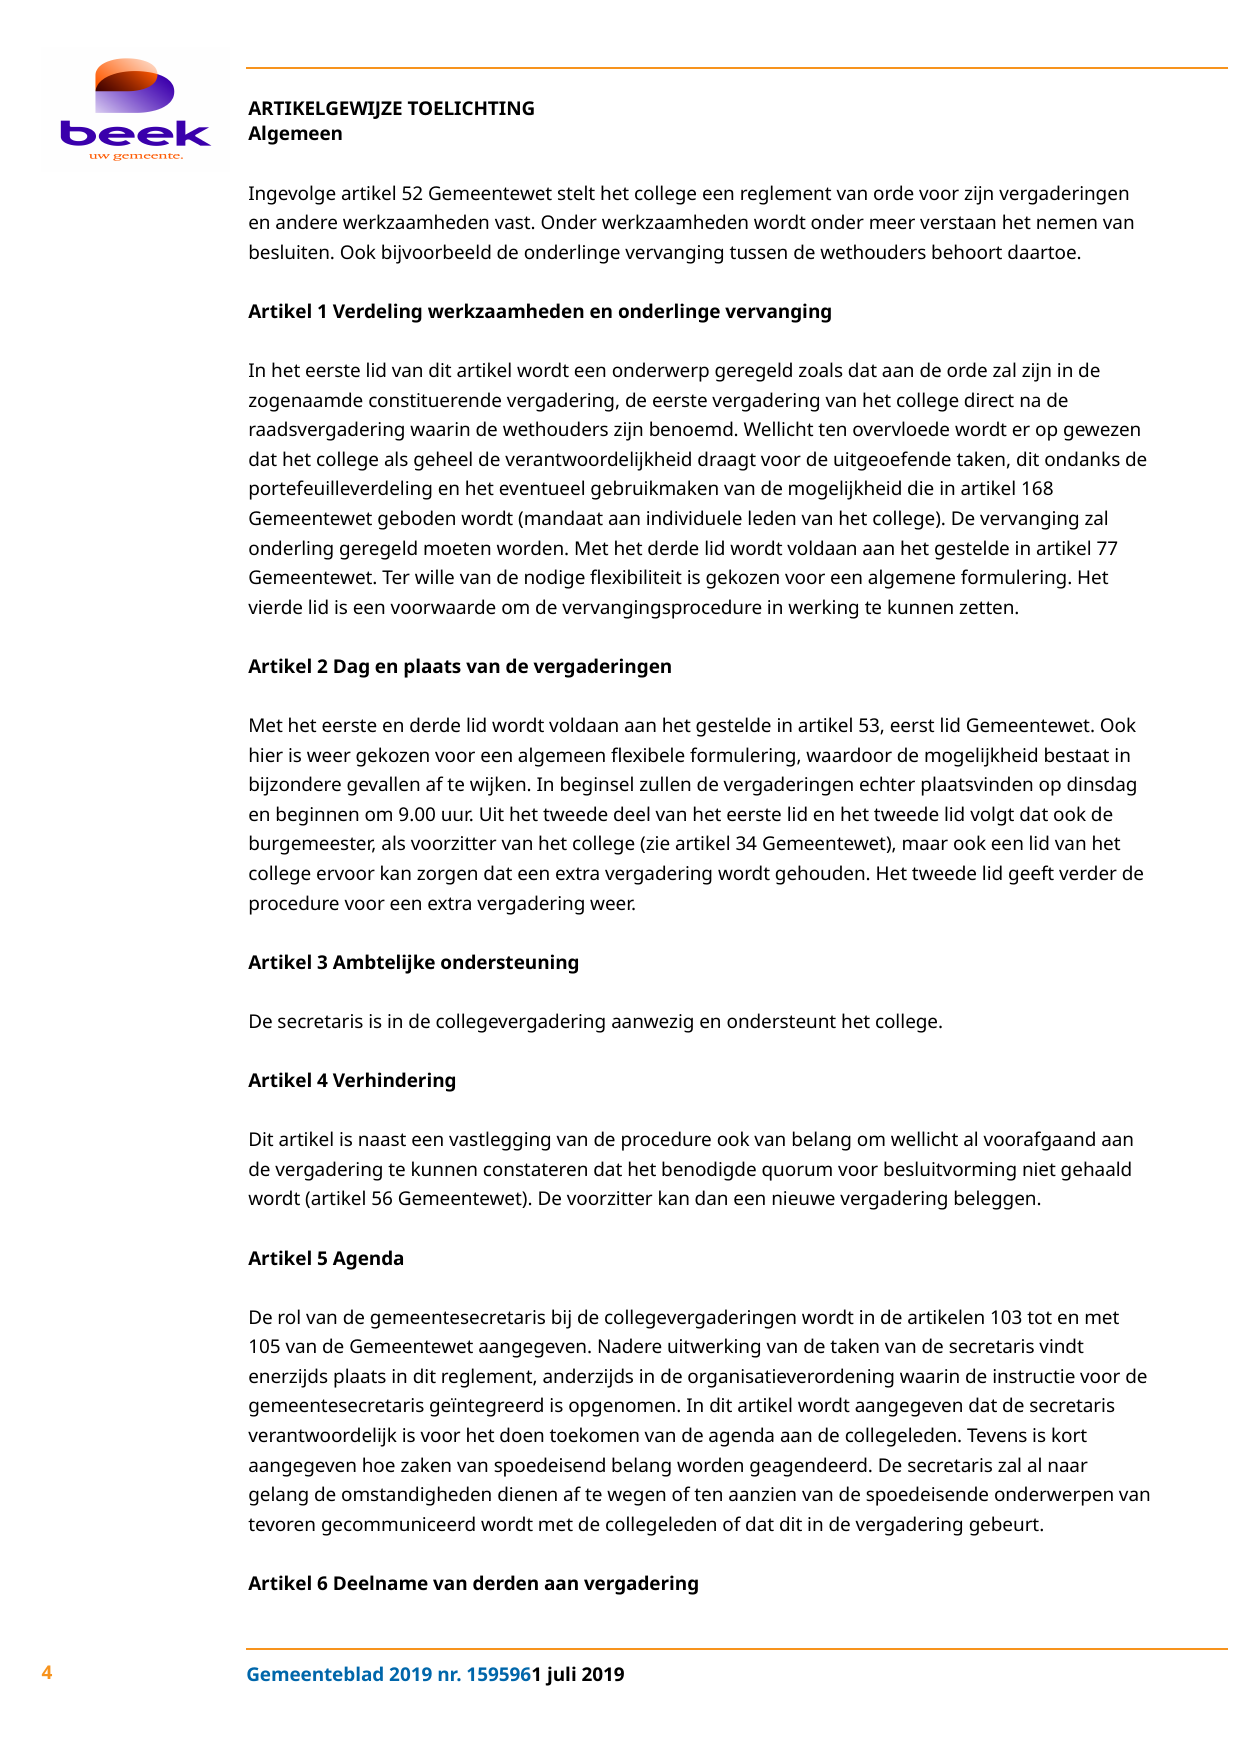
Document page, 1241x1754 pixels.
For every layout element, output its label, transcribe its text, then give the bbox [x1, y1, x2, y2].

text Ingevolge artikel 52 Gemeentewet stelt het college een reglement van orde voor zijn vergaderingen en andere werkzaamheden vast. Onder werkzaamheden wordt onder meer verstaan het nemen van besluiten. Ook bijvoorbeeld de onderlinge vervanging tussen de wethouders behoort daartoe. [248, 180, 1152, 265]
text De secretaris is in de collegevergadering aanwezig en ondersteunt het college. [248, 1008, 1152, 1034]
text Artikel 5 Agenda [248, 1245, 1152, 1271]
text Met het eerste en derde lid wordt voldaan aan het gestelde in artikel 53, eerst lid Gemeentewet. Ook hier is weer gekozen voor een algemeen flexibele formulering, waardoor de mogelijkheid bestaat in bijzondere gevallen af te wijken. In beginsel zullen de vergaderingen echter plaatsvinden op dinsdag en beginnen om 9.00 uur. Uit het tweede deel van het eerste lid en het tweede lid volgt dat ook de burgemeester, als voorzitter van het college (zie artikel 34 Gemeentewet), maar ook een lid van het college ervoor kan zorgen dat een extra vergadering wordt gehouden. Het tweede lid geeft verder de procedure voor een extra vergadering weer. [248, 712, 1152, 916]
text In het eerste lid van dit artikel wordt een onderwerp geregeld zoals dat aan de orde zal zijn in de zogenaamde constituerende vergadering, de eerste vergadering van het college direct na de raadsvergadering waarin de wethouders zijn benoemd. Wellicht ten overvloede wordt er op gewezen dat het college als geheel de verantwoordelijkheid draagt voor de uitgeoefende taken, dit ondanks de portefeuilleverdeling en het eventueel gebruikmaken van de mogelijkheid die in artikel 168 Gemeentewet geboden wordt (mandaat aan individuele leden van het college). De vervanging zal onderling geregeld moeten worden. Met het derde lid wordt voldaan aan het gestelde in artikel 77 Gemeentewet. Ter wille van de nodige flexibiliteit is gekozen voor een algemene formulering. Het vierde lid is een voorwaarde om de vervangingsprocedure in werking te kunnen zetten. [248, 357, 1152, 620]
text De rol van de gemeentesecretaris bij de collegevergaderingen wordt in de artikelen 103 tot en met 105 van de Gemeentewet aangegeven. Nadere uitwerking van de taken van de secretaris vindt enerzijds plaats in dit reglement, anderzijds in de organisatieverordening waarin de instructie voor de gemeentesecretaris geïntegreerd is opgenomen. In dit artikel wordt aangegeven dat de secretaris verantwoordelijk is voor het doen toekomen van de agenda aan de collegeleden. Tevens is kort aangegeven hoe zaken van spoedeisend belang worden geagendeerd. De secretaris zal al naar gelang de omstandigheden dienen af te wegen of ten aanzien van de spoedeisende onderwerpen van tevoren gecommuniceerd wordt met de collegeleden of dat dit in de vergadering gebeurt. [248, 1304, 1152, 1537]
text Artikel 4 Verhindering [248, 1067, 1152, 1093]
text Dit artikel is naast een vastlegging van de procedure ook van belang om wellicht al voorafgaand aan de vergadering te kunnen constateren dat het benodigde quorum voor besluitvorming niet gehaald wordt (artikel 56 Gemeentewet). De voorzitter kan dan een nieuwe vergadering beleggen. [248, 1126, 1152, 1211]
text Artikel 2 Dag en plaats van de vergaderingen [248, 653, 1152, 679]
text Artikel 6 Deelname van derden aan vergadering [248, 1570, 1152, 1596]
text Artikel 3 Ambtelijke ondersteuning [248, 949, 1152, 975]
text ARTIKELGEWIJZE TOELICHTING [248, 95, 1152, 121]
picture [41, 47, 231, 172]
text Algemeen [248, 121, 1152, 146]
text Artikel 1 Verdeling werkzaamheden en onderlinge vervanging [248, 298, 1152, 324]
